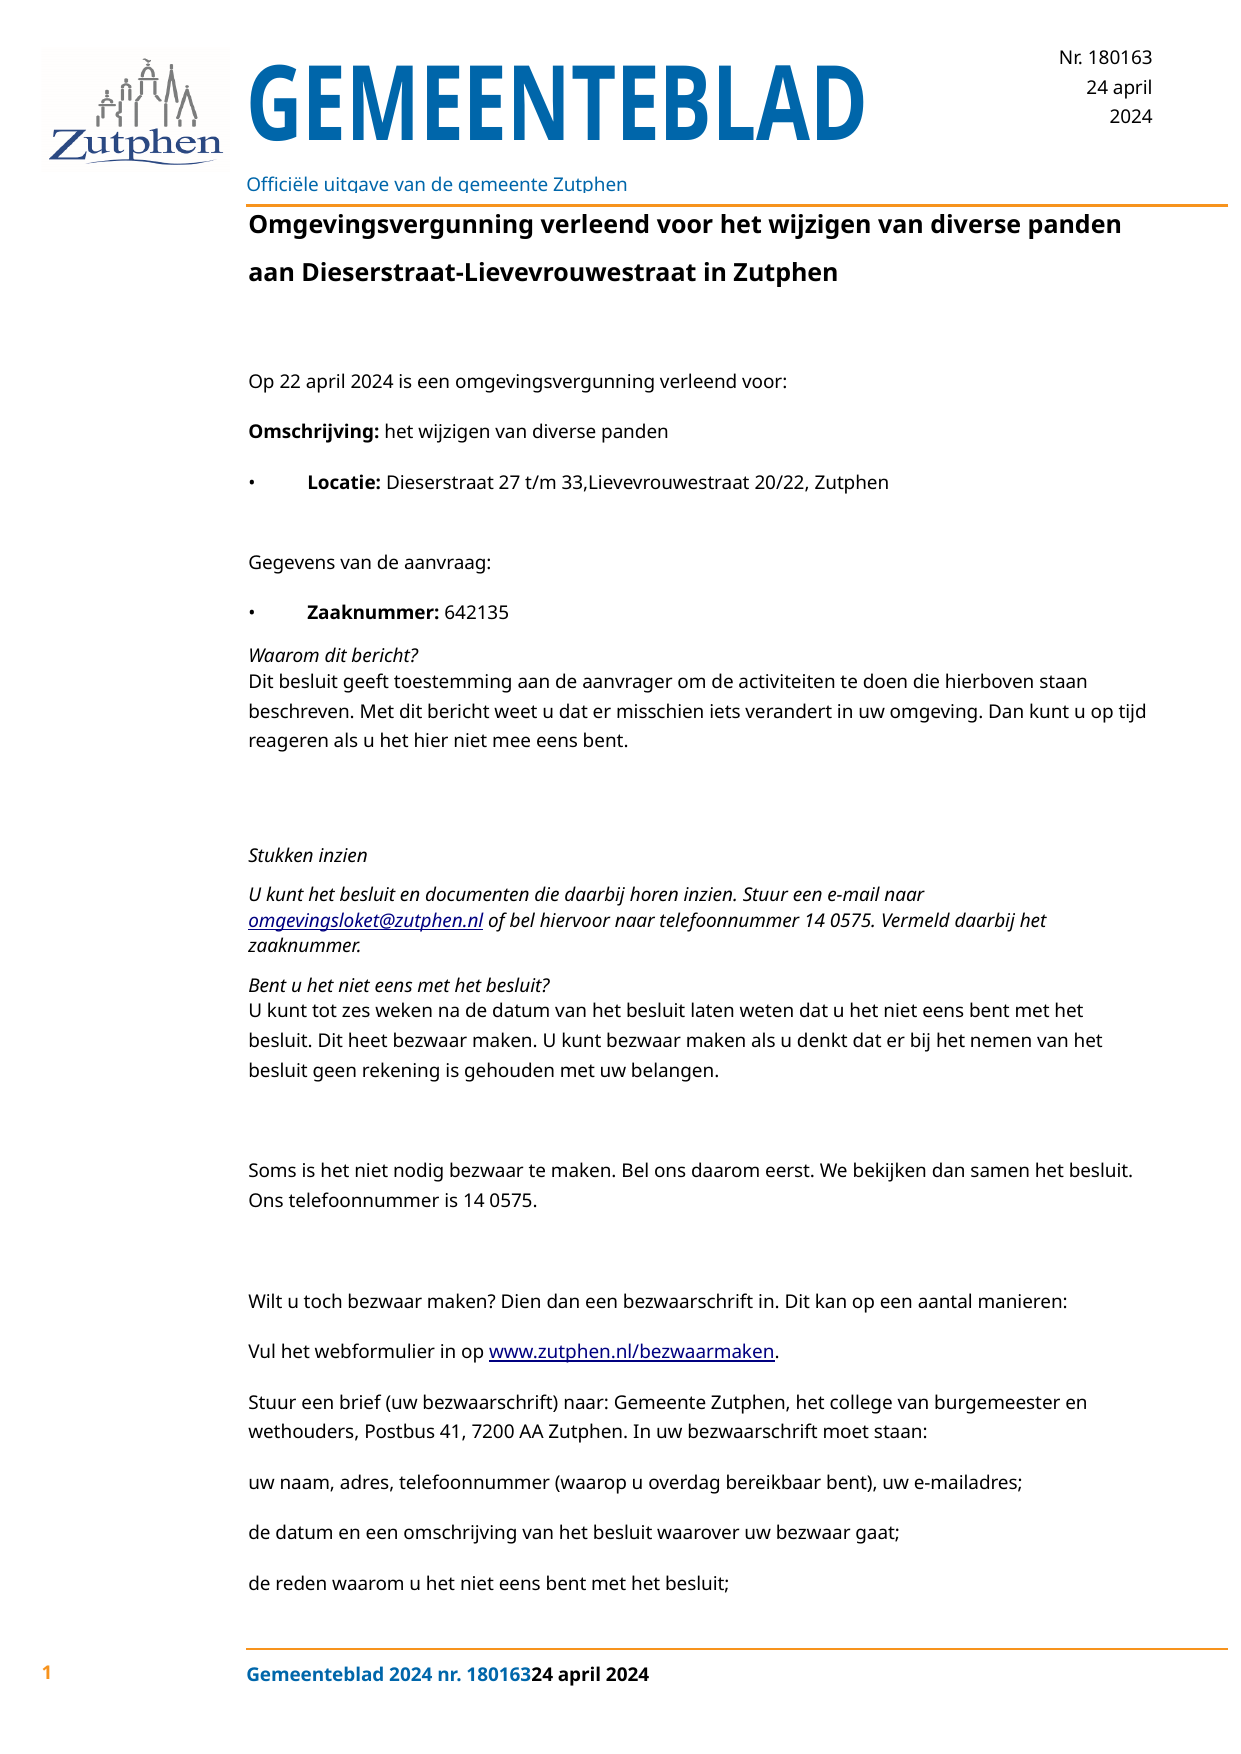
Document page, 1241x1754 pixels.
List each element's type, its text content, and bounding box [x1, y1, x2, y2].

text Soms is het niet nodig bezwaar te maken. Bel ons daarom eerst. We bekijken dan samen het besluit. Ons telefoonnummer is 14 0575. [248, 1158, 1152, 1213]
text Dit besluit geeft toestemming aan de aanvrager om de activiteiten te doen die hierboven staan beschreven. Met dit bericht weet u dat er misschien iets verandert in uw omgeving. Dan kunt u op tijd reageren als u het hier niet mee eens bent. [248, 668, 1152, 753]
text Omschrijving: het wijzigen van diverse panden [248, 419, 1152, 444]
text Gegevens van de aanvraag: [248, 549, 1152, 575]
text Wilt u toch bezwaar maken? Dien dan een bezwaarschrift in. Dit kan op een aantal manieren: [248, 1288, 1152, 1314]
text de datum en een omschrijving van het besluit waarover uw bezwaar gaat; [248, 1519, 1152, 1545]
list Locatie: Dieserstraat 27 t/m 33,Lievevrouwestraat 20/22, Zutphen [248, 469, 1152, 495]
list Zaaknummer: 642135 [248, 599, 1152, 625]
text de reden waarom u het niet eens bent met het besluit; [248, 1570, 1152, 1596]
text U kunt het besluit en documenten die daarbij horen inzien. Stuur een e-mail naar omgevingsloket@zutphen.nl of bel hiervoor naar telefoonnummer 14 0575. Vermeld daarbij het zaaknummer. [248, 881, 1152, 958]
picture [41, 47, 231, 172]
text Stuur een brief (uw bezwaarschrift) naar: Gemeente Zutphen, het college van burgemeester en wethouders, Postbus 41, 7200 AA Zutphen. In uw bezwaarschrift moet staan: [248, 1389, 1152, 1444]
text uw naam, adres, telefoonnummer (waarop u overdag bereikbaar bent), uw e-mailadres; [248, 1469, 1152, 1495]
text Vul het webformulier in op www.zutphen.nl/bezwaarmaken. [248, 1338, 1152, 1364]
text Stukken inzien [248, 842, 1152, 868]
text U kunt tot zes weken na de datum van het besluit laten weten dat u het niet eens bent met het besluit. Dit heet bezwaar maken. U kunt bezwaar maken als u denkt dat er bij het nemen van het besluit geen rekening is gehouden met uw belangen. [248, 998, 1152, 1083]
text Omgevingsvergunning verleend voor het wijzigen van diverse panden aan Dieserstraat-Lievevrouwestraat in Zutphen [248, 207, 1152, 288]
text Waarom dit bericht? [248, 643, 1152, 668]
text Bent u het niet eens met het besluit? [248, 972, 1152, 998]
text Op 22 april 2024 is een omgevingsvergunning verleend voor: [248, 368, 1152, 394]
